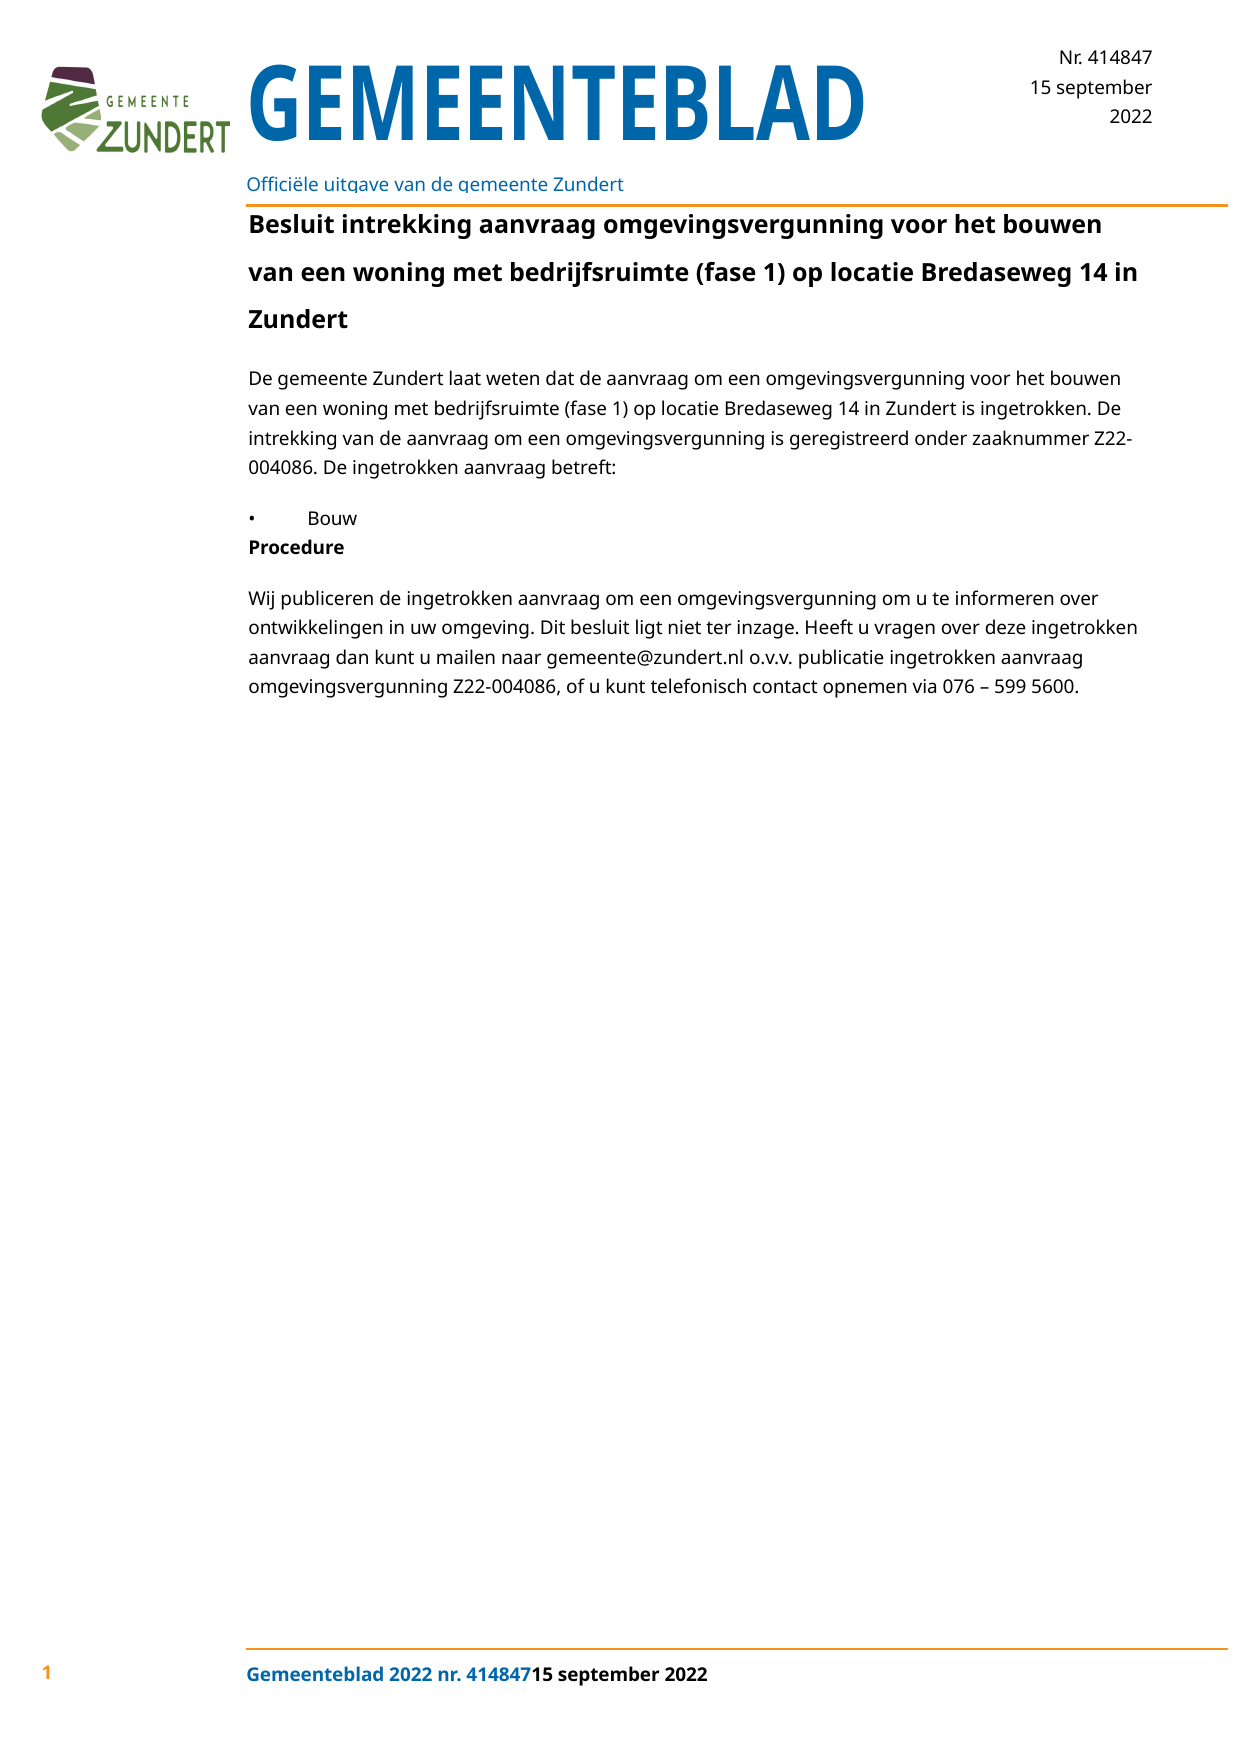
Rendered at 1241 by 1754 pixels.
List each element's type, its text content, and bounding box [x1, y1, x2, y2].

picture [41, 47, 231, 172]
text Wij publiceren de ingetrokken aanvraag om een omgevingsvergunning om u te informeren over ontwikkelingen in uw omgeving. Dit besluit ligt niet ter inzage. Heeft u vragen over deze ingetrokken aanvraag dan kunt u mailen naar gemeente@zundert.nl o.v.v. publicatie ingetrokken aanvraag omgevingsvergunning Z22-004086, of u kunt telefonisch contact opnemen via 076 – 599 5600. [248, 585, 1152, 699]
text Besluit intrekking aanvraag omgevingsvergunning voor het bouwen van een woning met bedrijfsruimte (fase 1) op locatie Bredaseweg 14 in Zundert [248, 207, 1152, 336]
text De gemeente Zundert laat weten dat de aanvraag om een omgevingsvergunning voor het bouwen van een woning met bedrijfsruimte (fase 1) op locatie Bredaseweg 14 in Zundert is ingetrokken. De intrekking van de aanvraag om een omgevingsvergunning is geregistreerd onder zaaknummer Z22-004086. De ingetrokken aanvraag betreft: [248, 366, 1152, 480]
list Bouw [248, 505, 1152, 530]
text Procedure [248, 534, 1152, 560]
